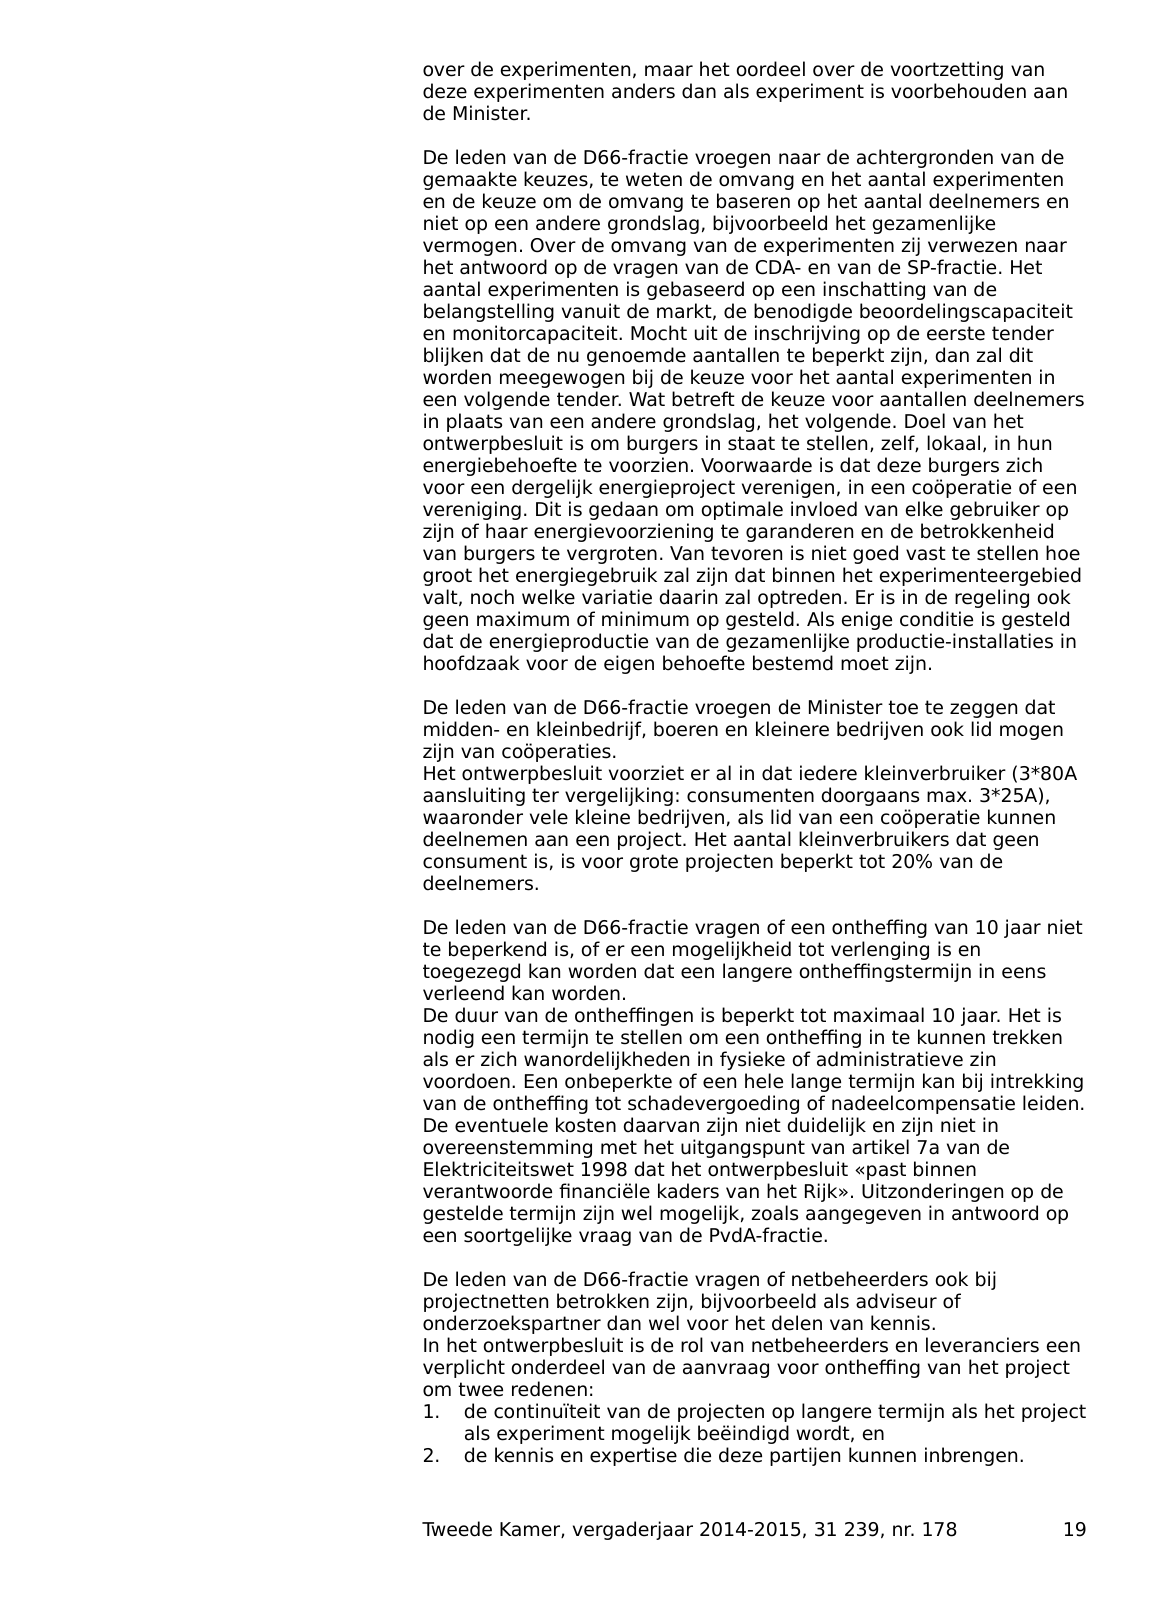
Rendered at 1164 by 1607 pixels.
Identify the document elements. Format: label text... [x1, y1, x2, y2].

text De leden van de D66-fractie vroegen de Minister toe te zeggen dat midden- en kleinbedrijf, boeren en kleinere bedrijven ook lid mogen zijn van coöperaties. [422, 697, 1087, 763]
text In het ontwerpbesluit is de rol van netbeheerders en leveranciers een verplicht onderdeel van de aanvraag voor ontheffing van het project om twee redenen: [422, 1335, 1087, 1401]
text Het ontwerpbesluit voorziet er al in dat iedere kleinverbruiker (3*80A aansluiting ter vergelijking: consumenten doorgaans max. 3*25A), waaronder vele kleine bedrijven, als lid van een coöperatie kunnen deelnemen aan een project. Het aantal kleinverbruikers dat geen consument is, is voor grote projecten beperkt tot 20% van de deelnemers. [422, 763, 1087, 895]
text De leden van de D66-fractie vroegen naar de achtergronden van de gemaakte keuzes, te weten de omvang en het aantal experimenten en de keuze om de omvang te baseren op het aantal deelnemers en niet op een andere grondslag, bijvoorbeeld het gezamenlijke vermogen. Over de omvang van de experimenten zij verwezen naar het antwoord op de vragen van de CDA- en van de SP-fractie. Het aantal experimenten is gebaseerd op een inschatting van de belangstelling vanuit de markt, de benodigde beoordelingscapaciteit en monitorcapaciteit. Mocht uit de inschrijving op de eerste tender blijken dat de nu genoemde aantallen te beperkt zijn, dan zal dit worden meegewogen bij de keuze voor het aantal experimenten in een volgende tender. Wat betreft de keuze voor aantallen deelnemers in plaats van een andere grondslag, het volgende. Doel van het ontwerpbesluit is om burgers in staat te stellen, zelf, lokaal, in hun energiebehoefte te voorzien. Voorwaarde is dat deze burgers zich voor een dergelijk energieproject verenigen, in een coöperatie of een vereniging. Dit is gedaan om optimale invloed van elke gebruiker op zijn of haar energievoorziening te garanderen en de betrokkenheid van burgers te vergroten. Van tevoren is niet goed vast te stellen hoe groot het energiegebruik zal zijn dat binnen het experimenteergebied valt, noch welke variatie daarin zal optreden. Er is in de regeling ook geen maximum of minimum op gesteld. Als enige conditie is gesteld dat de energieproductie van de gezamenlijke productie-installaties in hoofdzaak voor de eigen behoefte bestemd moet zijn. [422, 147, 1087, 675]
text De leden van de D66-fractie vragen of een ontheffing van 10 jaar niet te beperkend is, of er een mogelijkheid tot verlenging is en toegezegd kan worden dat een langere ontheffingstermijn in eens verleend kan worden. [422, 917, 1087, 1005]
text 1. de continuïteit van de projecten op langere termijn als het project als experiment mogelijk beëindigd wordt, en [422, 1401, 1087, 1444]
text 2. de kennis en expertise die deze partijen kunnen inbrengen. [422, 1444, 1087, 1467]
text De duur van de ontheffingen is beperkt tot maximaal 10 jaar. Het is nodig een termijn te stellen om een ontheffing in te kunnen trekken als er zich wanordelijkheden in fysieke of administratieve zin voordoen. Een onbeperkte of een hele lange termijn kan bij intrekking van de ontheffing tot schadevergoeding of nadeelcompensatie leiden. De eventuele kosten daarvan zijn niet duidelijk en zijn niet in overeenstemming met het uitgangspunt van artikel 7a van de Elektriciteitswet 1998 dat het ontwerpbesluit «past binnen verantwoorde financiële kaders van het Rijk». Uitzonderingen op de gestelde termijn zijn wel mogelijk, zoals aangegeven in antwoord op een soortgelijke vraag van de PvdA-fractie. [422, 1005, 1087, 1247]
text De leden van de D66-fractie vragen of netbeheerders ook bij projectnetten betrokken zijn, bijvoorbeeld als adviseur of onderzoekspartner dan wel voor het delen van kennis. [422, 1269, 1087, 1335]
text over de experimenten, maar het oordeel over de voortzetting van deze experimenten anders dan als experiment is voorbehouden aan de Minister. [422, 59, 1087, 125]
